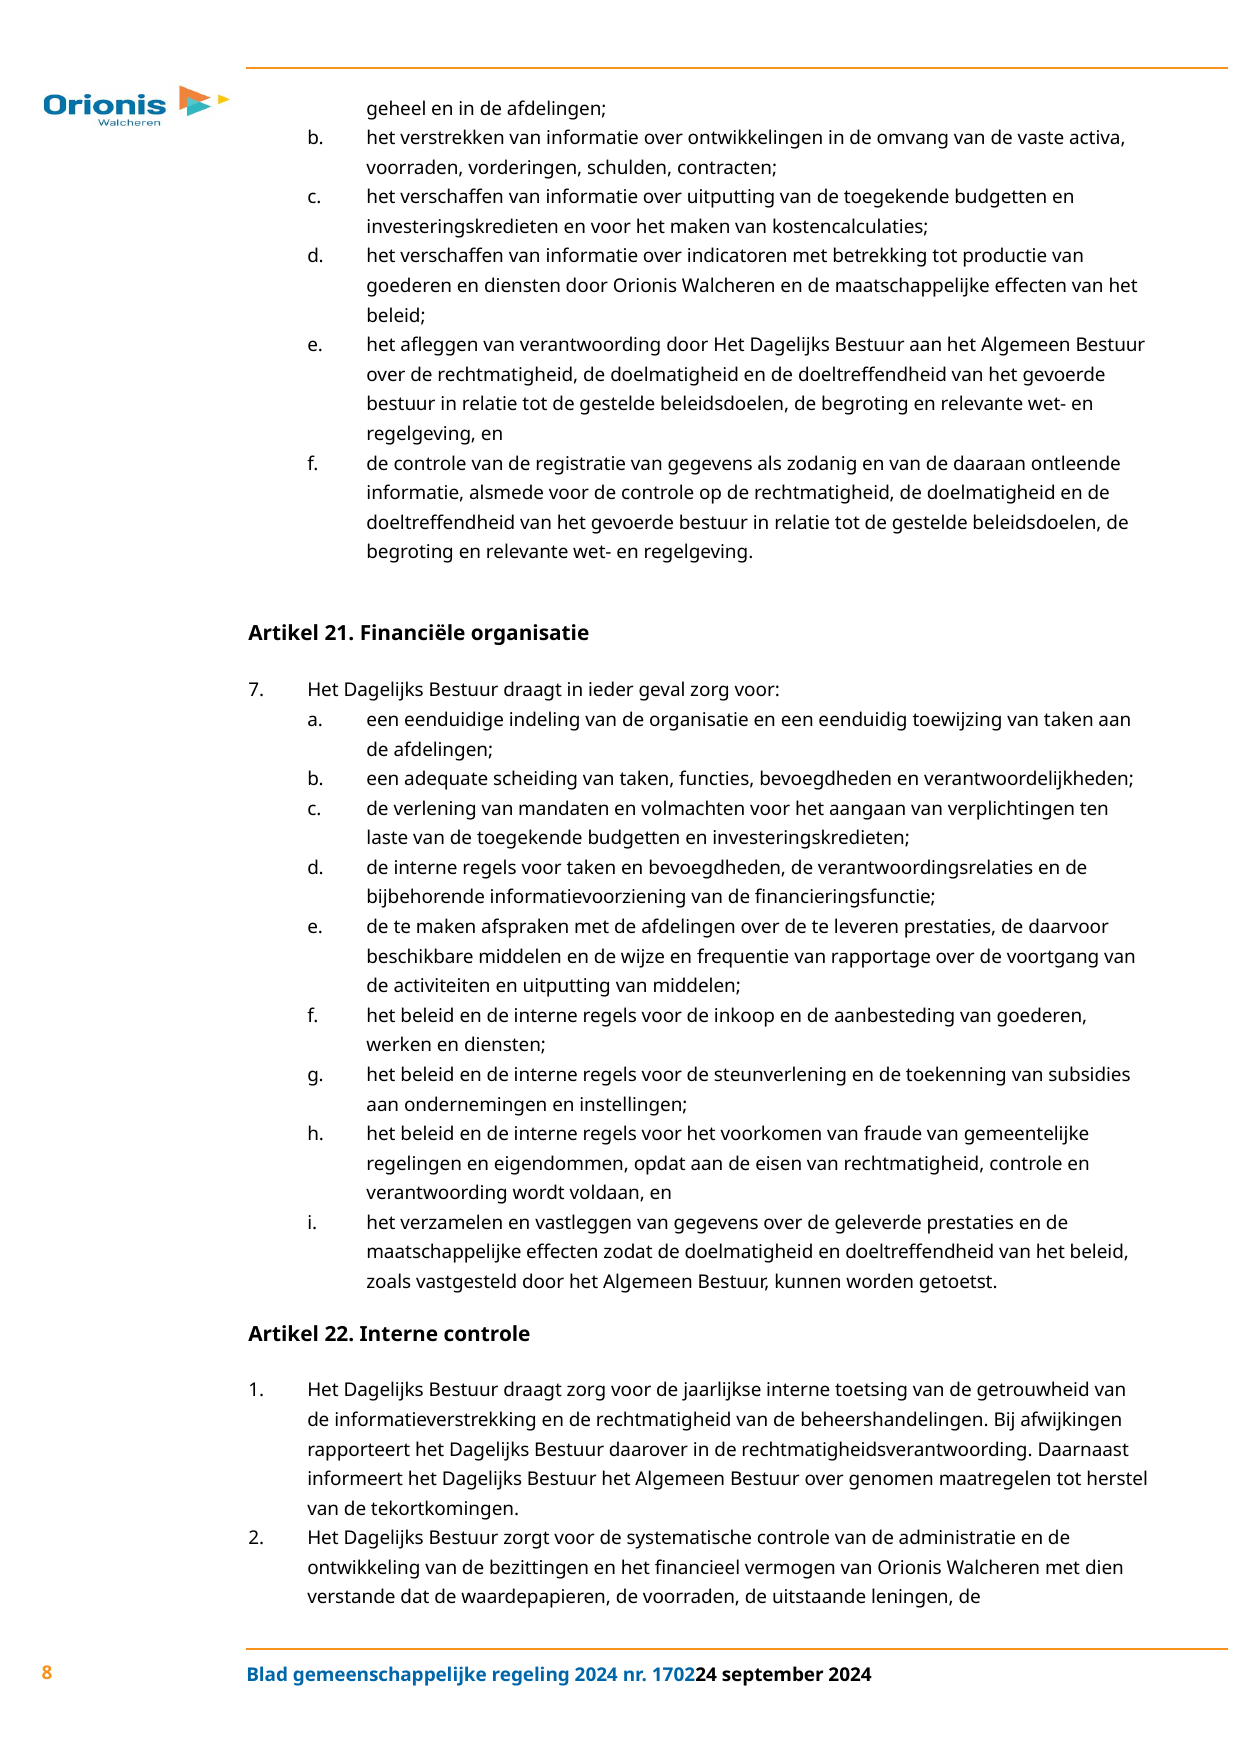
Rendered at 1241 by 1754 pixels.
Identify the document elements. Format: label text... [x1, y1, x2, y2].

list een adequate scheiding van taken, functies, bevoegdheden en verantwoordelijkheden; [307, 765, 1152, 791]
list het beleid en de interne regels voor de inkoop en de aanbesteding van goederen, werken en diensten; [307, 1002, 1152, 1057]
list het verstrekken van informatie over ontwikkelingen in de omvang van de vaste activa, voorraden, vorderingen, schulden, contracten; [307, 124, 1152, 180]
list Het Dagelijks Bestuur draagt zorg voor de jaarlijkse interne toetsing van de getrouwheid van de informatieverstrekking en de rechtmatigheid van de beheershandelingen. Bij afwijkingen rapporteert het Dagelijks Bestuur daarover in de rechtmatigheidsverantwoording. Daarnaast informeert het Dagelijks Bestuur het Algemeen Bestuur over genomen maatregelen tot herstel van de tekortkomingen. [248, 1377, 1152, 1521]
text Artikel 21. Financiële organisatie [248, 618, 1152, 647]
text Artikel 22. Interne controle [248, 1319, 1152, 1347]
list het verschaffen van informatie over uitputting van de toegekende budgetten en investeringskredieten en voor het maken van kostencalculaties; [307, 183, 1152, 239]
list het beleid en de interne regels voor het voorkomen van fraude van gemeentelijke regelingen en eigendommen, opdat aan de eisen van rechtmatigheid, controle en verantwoording wordt voldaan, en [307, 1120, 1152, 1205]
list een eenduidige indeling van de organisatie en een eenduidig toewijzing van taken aan de afdelingen; [307, 706, 1152, 761]
list de verlening van mandaten en volmachten voor het aangaan van verplichtingen ten laste van de toegekende budgetten en investeringskredieten; [307, 795, 1152, 850]
list het verzamelen en vastleggen van gegevens over de geleverde prestaties en de maatschappelijke effecten zodat de doelmatigheid en doeltreffendheid van het beleid, zoals vastgesteld door het Algemeen Bestuur, kunnen worden getoetst. [307, 1209, 1152, 1294]
list de te maken afspraken met de afdelingen over de te leveren prestaties, de daarvoor beschikbare middelen en de wijze en frequentie van rapportage over de voortgang van de activiteiten en uitputting van middelen; [307, 913, 1152, 998]
picture [41, 47, 231, 172]
list de interne regels voor taken en bevoegdheden, de verantwoordingsrelaties en de bijbehorende informatievoorziening van de financieringsfunctie; [307, 854, 1152, 909]
list Het Dagelijks Bestuur zorgt voor de systematische controle van de administratie en de ontwikkeling van de bezittingen en het financieel vermogen van Orionis Walcheren met dien verstande dat de waardepapieren, de voorraden, de uitstaande leningen, de [248, 1524, 1152, 1609]
list geheel en in de afdelingen; [307, 95, 1152, 121]
list Het Dagelijks Bestuur draagt in ieder geval zorg voor: [248, 677, 1152, 702]
list het verschaffen van informatie over indicatoren met betrekking tot productie van goederen en diensten door Orionis Walcheren en de maatschappelijke effecten van het beleid; [307, 243, 1152, 328]
list het afleggen van verantwoording door Het Dagelijks Bestuur aan het Algemeen Bestuur over de rechtmatigheid, de doelmatigheid en de doeltreffendheid van het gevoerde bestuur in relatie tot de gestelde beleidsdoelen, de begroting en relevante wet- en regelgeving, en [307, 331, 1152, 446]
list de controle van de registratie van gegevens als zodanig en van de daaraan ontleende informatie, alsmede voor de controle op de rechtmatigheid, de doelmatigheid en de doeltreffendheid van het gevoerde bestuur in relatie tot de gestelde beleidsdoelen, de begroting en relevante wet- en regelgeving. [307, 450, 1152, 564]
list het beleid en de interne regels voor de steunverlening en de toekenning van subsidies aan ondernemingen en instellingen; [307, 1061, 1152, 1116]
